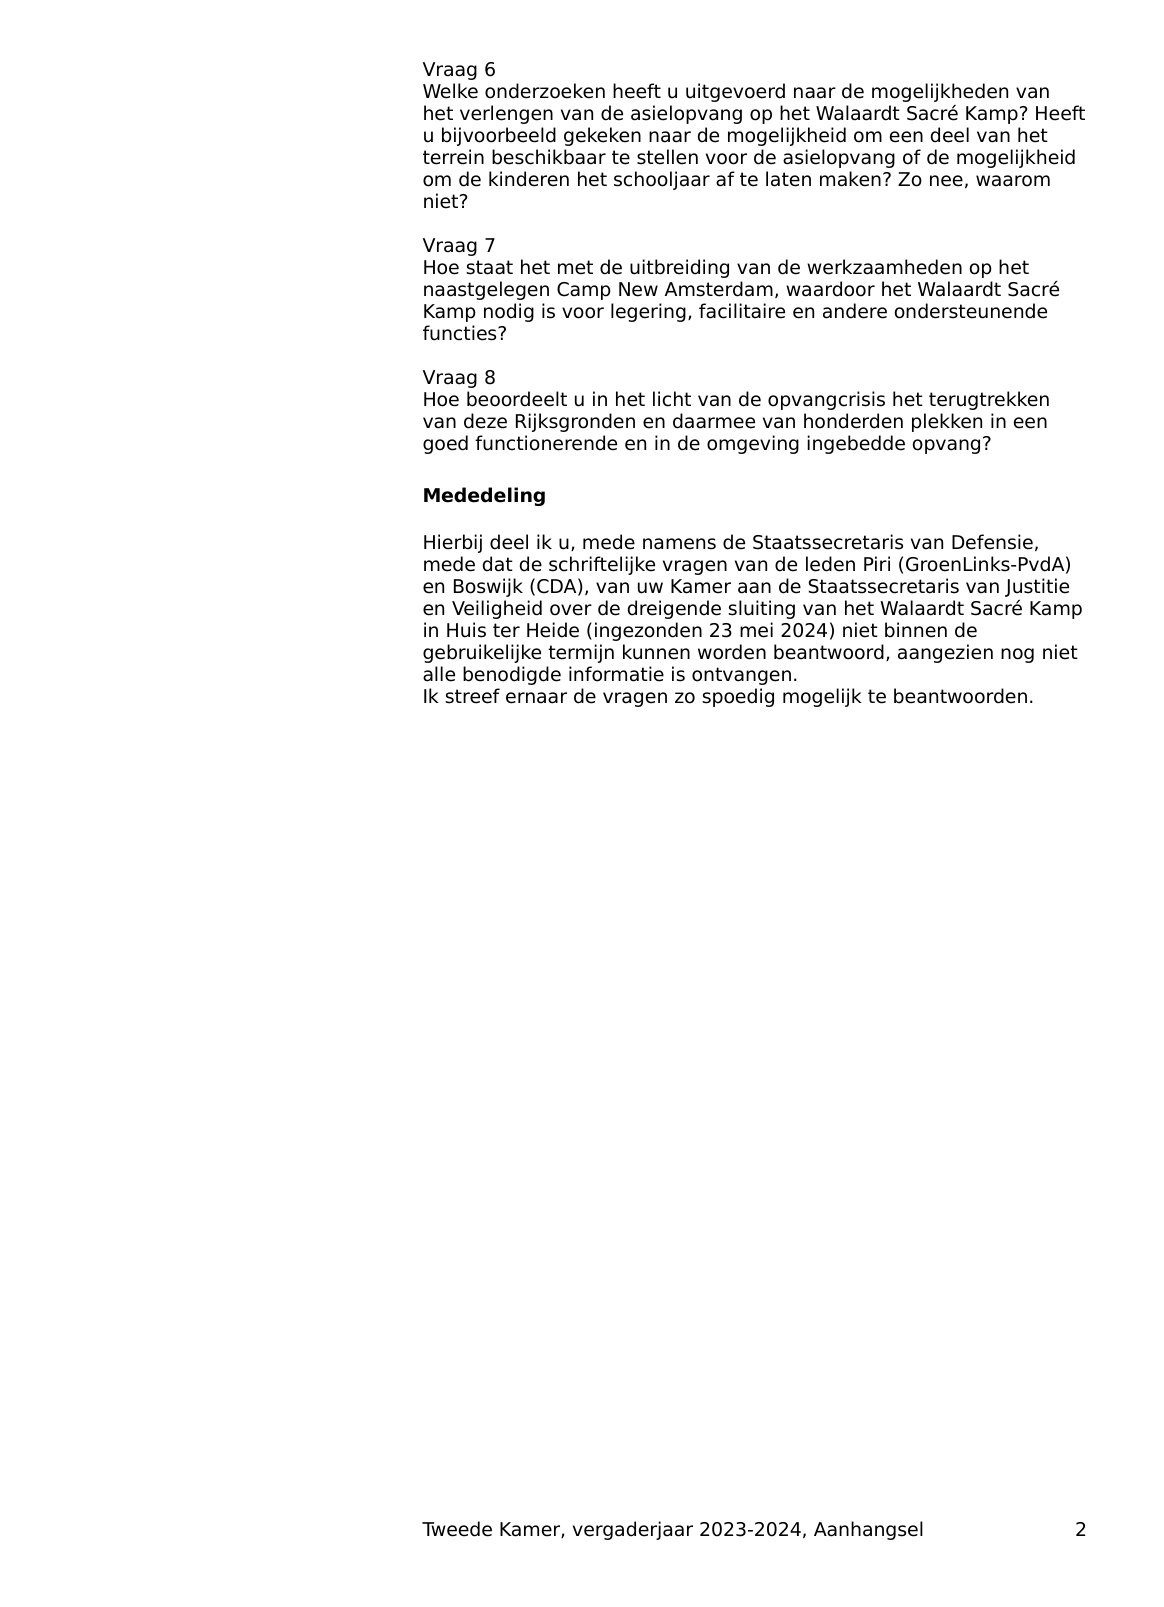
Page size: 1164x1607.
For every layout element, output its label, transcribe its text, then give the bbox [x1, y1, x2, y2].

text Ik streef ernaar de vragen zo spoedig mogelijk te beantwoorden. [422, 686, 1087, 708]
text Vraag 7 [422, 235, 1087, 257]
text Vraag 8 [422, 367, 1087, 389]
text Hierbij deel ik u, mede namens de Staatssecretaris van Defensie, mede dat de schriftelijke vragen van de leden Piri (GroenLinks-PvdA) en Boswijk (CDA), van uw Kamer aan de Staatssecretaris van Justitie en Veiligheid over de dreigende sluiting van het Walaardt Sacré Kamp in Huis ter Heide (ingezonden 23 mei 2024) niet binnen de gebruikelijke termijn kunnen worden beantwoord, aangezien nog niet alle benodigde informatie is ontvangen. [422, 532, 1087, 686]
text Hoe beoordeelt u in het licht van de opvangcrisis het terugtrekken van deze Rijksgronden en daarmee van honderden plekken in een goed functionerende en in de omgeving ingebedde opvang? [422, 389, 1087, 455]
text Vraag 6 [422, 59, 1087, 81]
subtitle Mededeling [422, 485, 1087, 507]
text Welke onderzoeken heeft u uitgevoerd naar de mogelijkheden van het verlengen van de asielopvang op het Walaardt Sacré Kamp? Heeft u bijvoorbeeld gekeken naar de mogelijkheid om een deel van het terrein beschikbaar te stellen voor de asielopvang of de mogelijkheid om de kinderen het schooljaar af te laten maken? Zo nee, waarom niet? [422, 81, 1087, 213]
text Hoe staat het met de uitbreiding van de werkzaamheden op het naastgelegen Camp New Amsterdam, waardoor het Walaardt Sacré Kamp nodig is voor legering, facilitaire en andere ondersteunende functies? [422, 257, 1087, 345]
